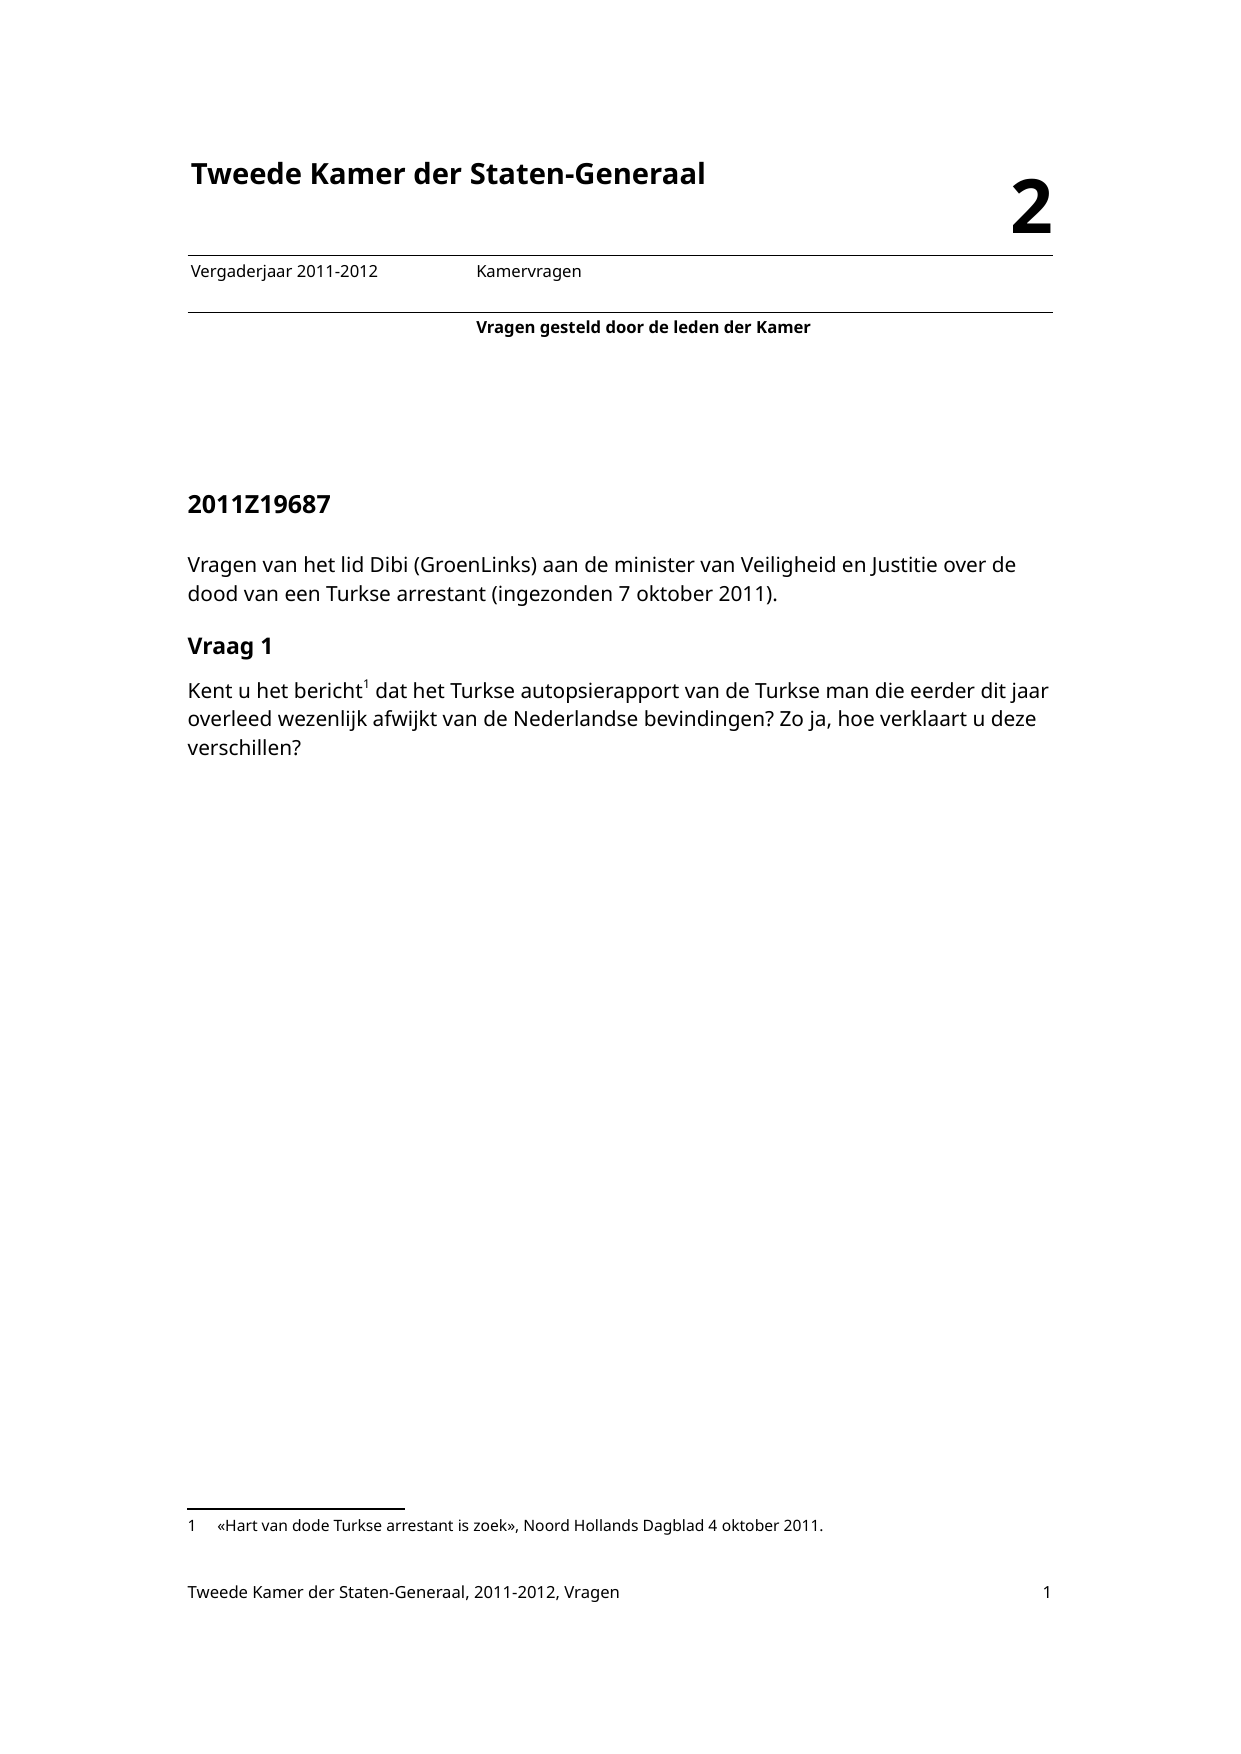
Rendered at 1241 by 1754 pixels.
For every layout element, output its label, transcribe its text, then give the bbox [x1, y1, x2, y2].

text «Hart van dode Turkse arrestant is zoek», Noord Hollands Dagblad 4 oktober 2011. [187, 1508, 1053, 1536]
subtitle Vraag 1 [187, 630, 1053, 661]
text Vragen van het lid Dibi (GroenLinks) aan de minister van Veiligheid en Justitie over de dood van een Turkse arrestant (ingezonden 7 oktober 2011). [187, 550, 1053, 607]
table_header Tweede Kamer der Staten-Generaal [188, 150, 879, 255]
text Kent u het bericht dat het Turkse autopsierapport van de Turkse man die eerder dit jaar overleed wezenlijk afwijkt van de Nederlandse bevindingen? Zo ja, hoe verklaart u deze verschillen? [187, 676, 1053, 761]
table_header 2 [880, 150, 1053, 255]
table_cell [188, 313, 473, 339]
table_cell Vragen gesteld door de leden der Kamer [473, 313, 1053, 339]
table_cell Vergaderjaar 2011-2012 [188, 256, 473, 312]
text 2011Z19687 [187, 487, 1053, 521]
table_cell Kamervragen [473, 256, 1053, 312]
